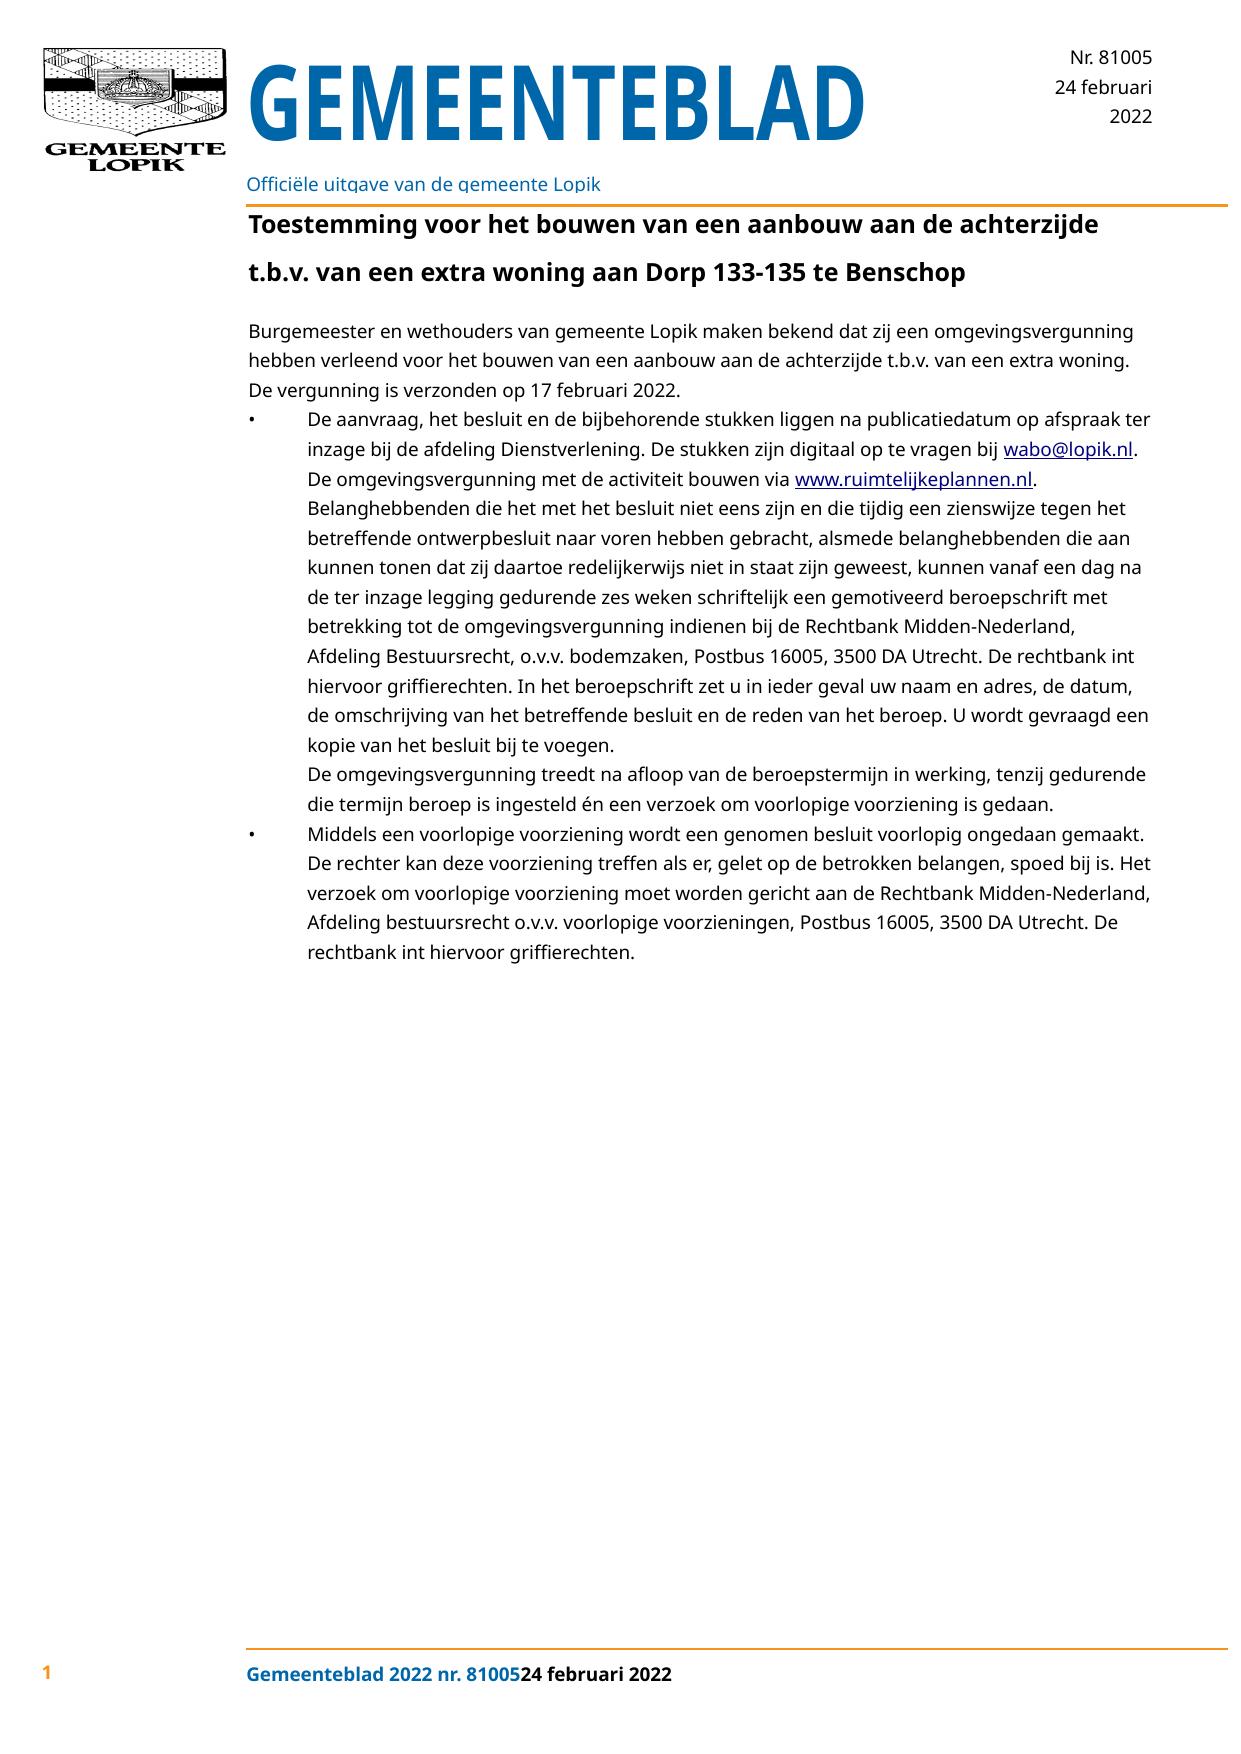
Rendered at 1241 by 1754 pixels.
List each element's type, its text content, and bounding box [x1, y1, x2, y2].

text Burgemeester en wethouders van gemeente Lopik maken bekend dat zij een omgevingsvergunning hebben verleend voor het bouwen van een aanbouw aan de achterzijde t.b.v. van een extra woning. De vergunning is verzonden op 17 februari 2022. [248, 318, 1152, 403]
list De omgevingsvergunning treedt na afloop van de beroepstermijn in werking, tenzij gedurende die termijn beroep is ingesteld én een verzoek om voorlopige voorziening is gedaan. [248, 762, 1152, 817]
picture [41, 47, 231, 172]
list Middels een voorlopige voorziening wordt een genomen besluit voorlopig ongedaan gemaakt. De rechter kan deze voorziening treffen als er, gelet op de betrokken belangen, spoed bij is. Het verzoek om voorlopige voorziening moet worden gericht aan de Rechtbank Midden-Nederland, Afdeling bestuursrecht o.v.v. voorlopige voorzieningen, Postbus 16005, 3500 DA Utrecht. De rechtbank int hiervoor griffierechten. [248, 821, 1152, 965]
list Belanghebbenden die het met het besluit niet eens zijn en die tijdig een zienswijze tegen het betreffende ontwerpbesluit naar voren hebben gebracht, alsmede belanghebbenden die aan kunnen tonen dat zij daartoe redelijkerwijs niet in staat zijn geweest, kunnen vanaf een dag na de ter inzage legging gedurende zes weken schriftelijk een gemotiveerd beroepschrift met betrekking tot de omgevingsvergunning indienen bij de Rechtbank Midden-Nederland, Afdeling Bestuursrecht, o.v.v. bodemzaken, Postbus 16005, 3500 DA Utrecht. De rechtbank int hiervoor griffierechten. In het beroepschrift zet u in ieder geval uw naam en adres, de datum, de omschrijving van het betreffende besluit en de reden van het beroep. U wordt gevraagd een kopie van het besluit bij te voegen. [248, 495, 1152, 758]
list De aanvraag, het besluit en de bijbehorende stukken liggen na publicatiedatum op afspraak ter inzage bij de afdeling Dienstverlening. De stukken zijn digitaal op te vragen bij wabo@lopik.nl. De omgevingsvergunning met de activiteit bouwen via www.ruimtelijkeplannen.nl. [248, 407, 1152, 492]
text Toestemming voor het bouwen van een aanbouw aan de achterzijde t.b.v. van een extra woning aan Dorp 133-135 te Benschop [248, 207, 1152, 288]
